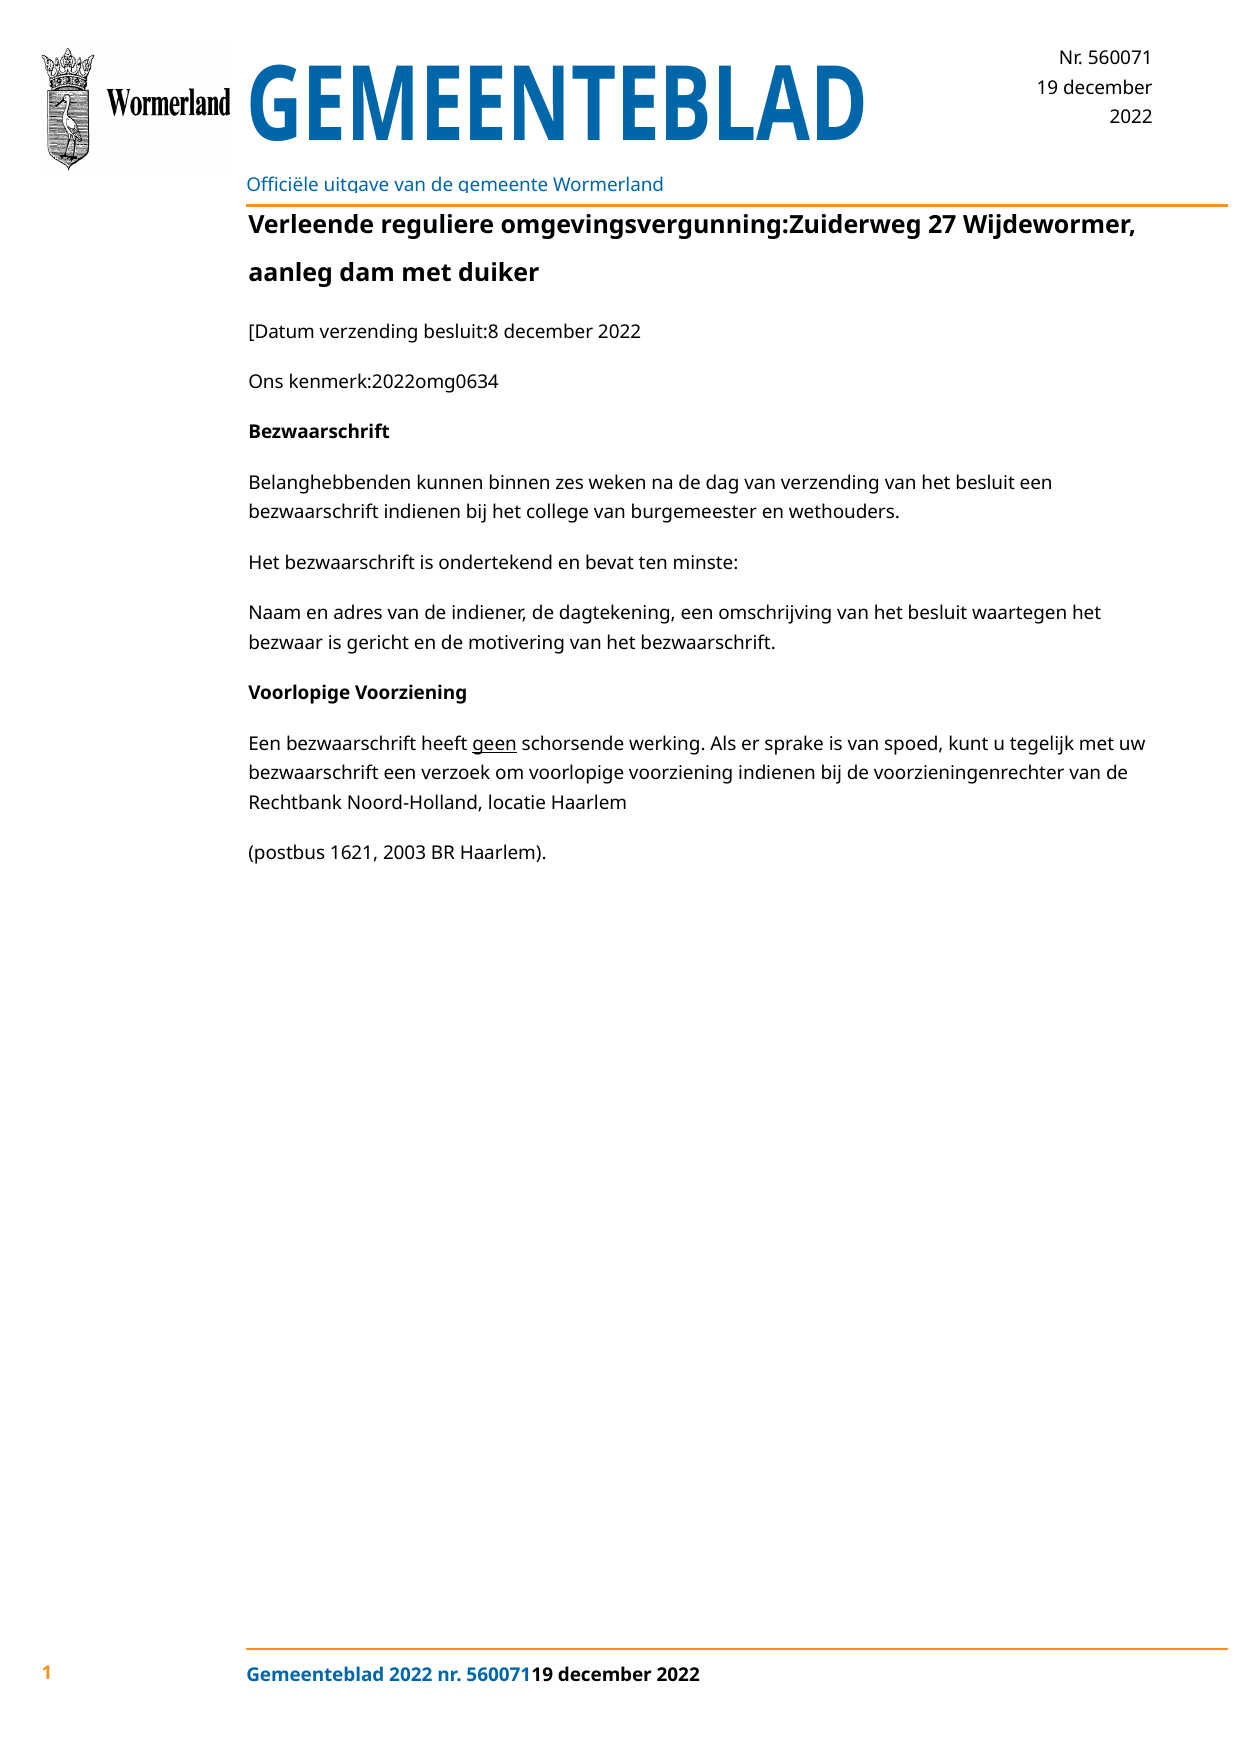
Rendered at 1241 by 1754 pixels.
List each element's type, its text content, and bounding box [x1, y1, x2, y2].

picture [41, 47, 231, 172]
text Het bezwaarschrift is ondertekend en bevat ten minste: [248, 549, 1152, 575]
text Belanghebbenden kunnen binnen zes weken na de dag van verzending van het besluit een bezwaarschrift indienen bij het college van burgemeester en wethouders. [248, 469, 1152, 524]
text Bezwaarschrift [248, 419, 1152, 444]
text [Datum verzending besluit:8 december 2022 [248, 318, 1152, 344]
text Voorlopige Voorziening [248, 679, 1152, 705]
text Een bezwaarschrift heeft geen schorsende werking. Als er sprake is van spoed, kunt u tegelijk met uw bezwaarschrift een verzoek om voorlopige voorziening indienen bij de voorzieningenrechter van de Rechtbank Noord-Holland, locatie Haarlem [248, 730, 1152, 815]
text Naam en adres van de indiener, de dagtekening, een omschrijving van het besluit waartegen het bezwaar is gericht en de motivering van het bezwaarschrift. [248, 599, 1152, 655]
text Verleende reguliere omgevingsvergunning:Zuiderweg 27 Wijdewormer, aanleg dam met duiker [248, 207, 1152, 288]
text (postbus 1621, 2003 BR Haarlem). [248, 839, 1152, 865]
text Ons kenmerk:2022omg0634 [248, 368, 1152, 394]
